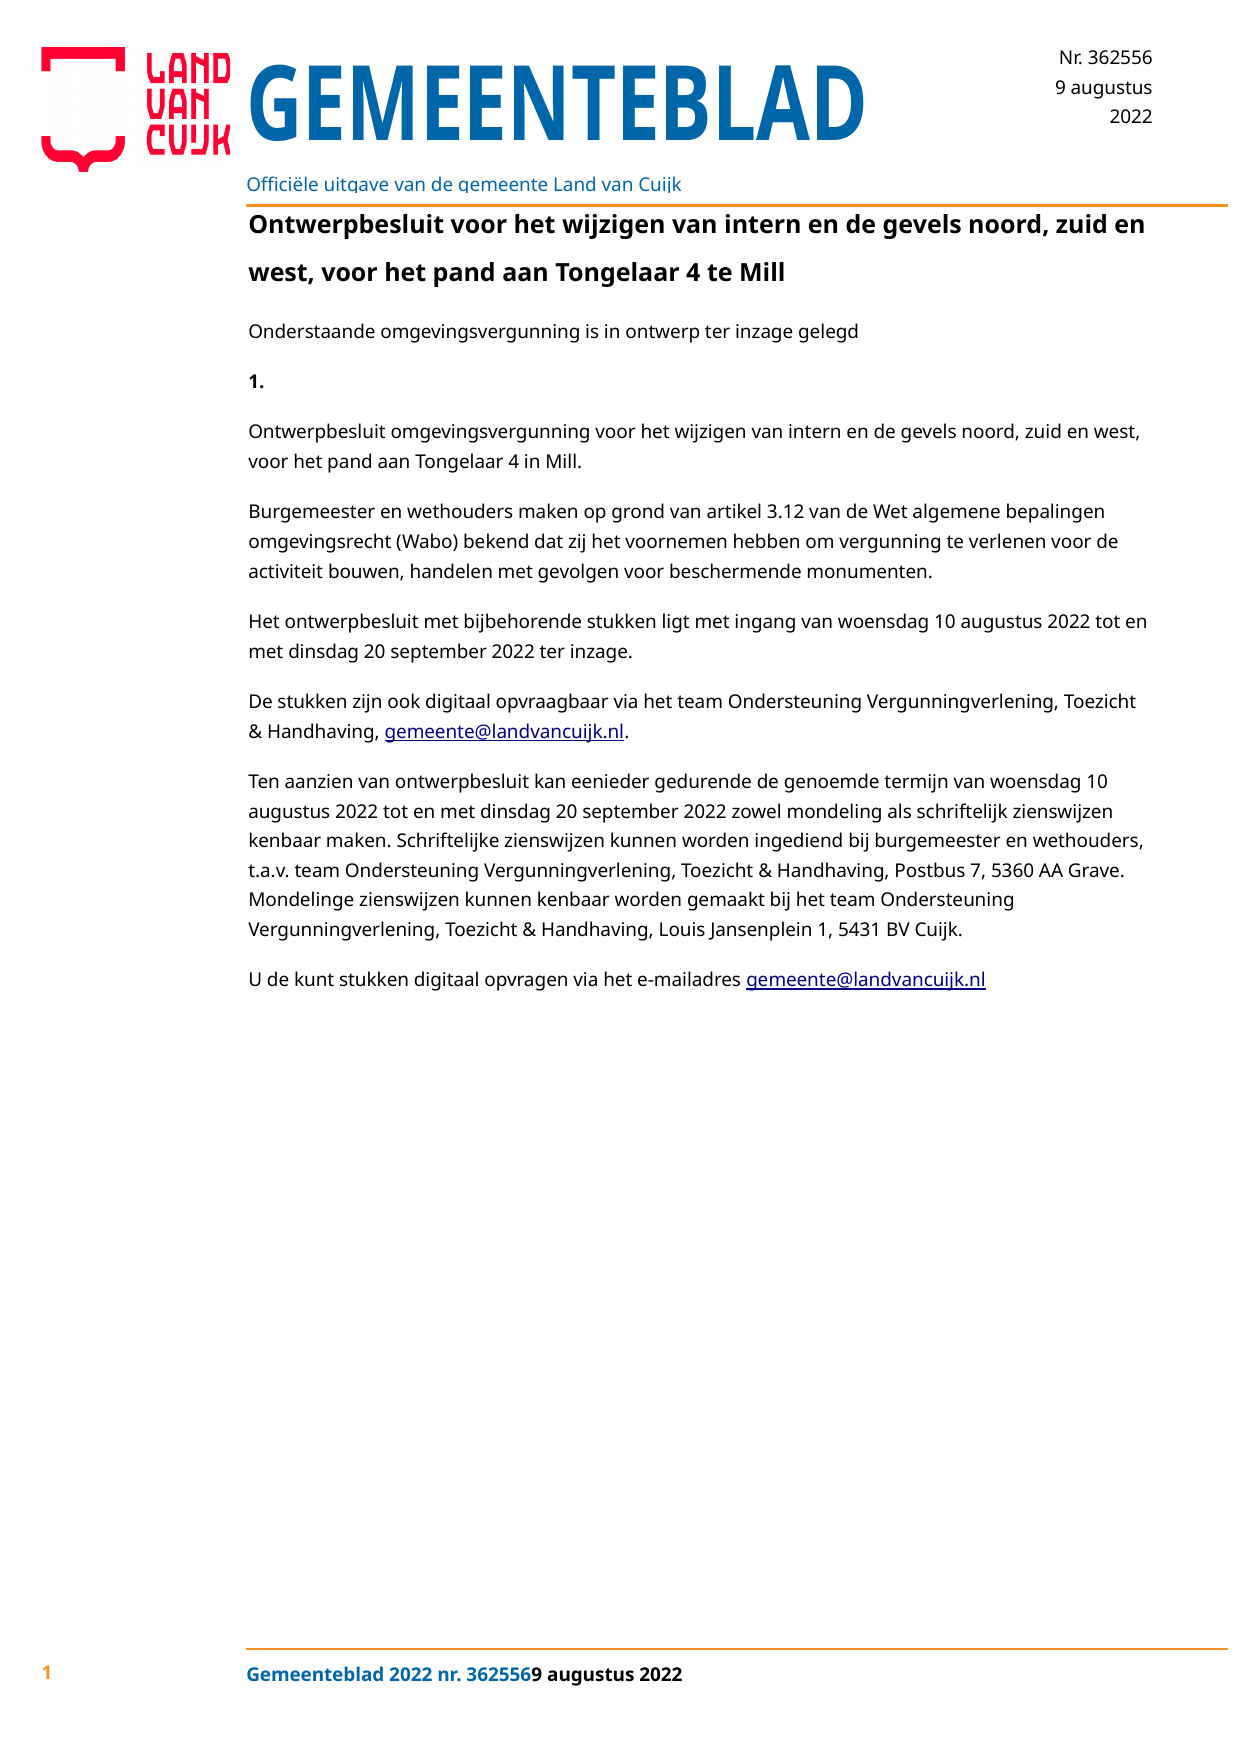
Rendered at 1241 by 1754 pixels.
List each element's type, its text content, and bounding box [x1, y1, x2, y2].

text 1. [248, 368, 1152, 394]
text Burgemeester en wethouders maken op grond van artikel 3.12 van de Wet algemene bepalingen omgevingsrecht (Wabo) bekend dat zij het voornemen hebben om vergunning te verlenen voor de activiteit bouwen, handelen met gevolgen voor beschermende monumenten. [248, 499, 1152, 584]
text Ontwerpbesluit omgevingsvergunning voor het wijzigen van intern en de gevels noord, zuid en west, voor het pand aan Tongelaar 4 in Mill. [248, 419, 1152, 474]
text U de kunt stukken digitaal opvragen via het e-mailadres gemeente@landvancuijk.nl [248, 967, 1152, 992]
text Het ontwerpbesluit met bijbehorende stukken ligt met ingang van woensdag 10 augustus 2022 tot en met dinsdag 20 september 2022 ter inzage. [248, 608, 1152, 664]
text Ontwerpbesluit voor het wijzigen van intern en de gevels noord, zuid en west, voor het pand aan Tongelaar 4 te Mill [248, 207, 1152, 288]
text Ten aanzien van ontwerpbesluit kan eenieder gedurende de genoemde termijn van woensdag 10 augustus 2022 tot en met dinsdag 20 september 2022 zowel mondeling als schriftelijk zienswijzen kenbaar maken. Schriftelijke zienswijzen kunnen worden ingediend bij burgemeester en wethouders, t.a.v. team Ondersteuning Vergunningverlening, Toezicht & Handhaving, Postbus 7, 5360 AA Grave. Mondelinge zienswijzen kunnen kenbaar worden gemaakt bij het team Ondersteuning Vergunningverlening, Toezicht & Handhaving, Louis Jansenplein 1, 5431 BV Cuijk. [248, 768, 1152, 942]
text De stukken zijn ook digitaal opvraagbaar via het team Ondersteuning Vergunningverlening, Toezicht & Handhaving, gemeente@landvancuijk.nl. [248, 688, 1152, 744]
picture [41, 47, 231, 172]
text Onderstaande omgevingsvergunning is in ontwerp ter inzage gelegd [248, 318, 1152, 344]
